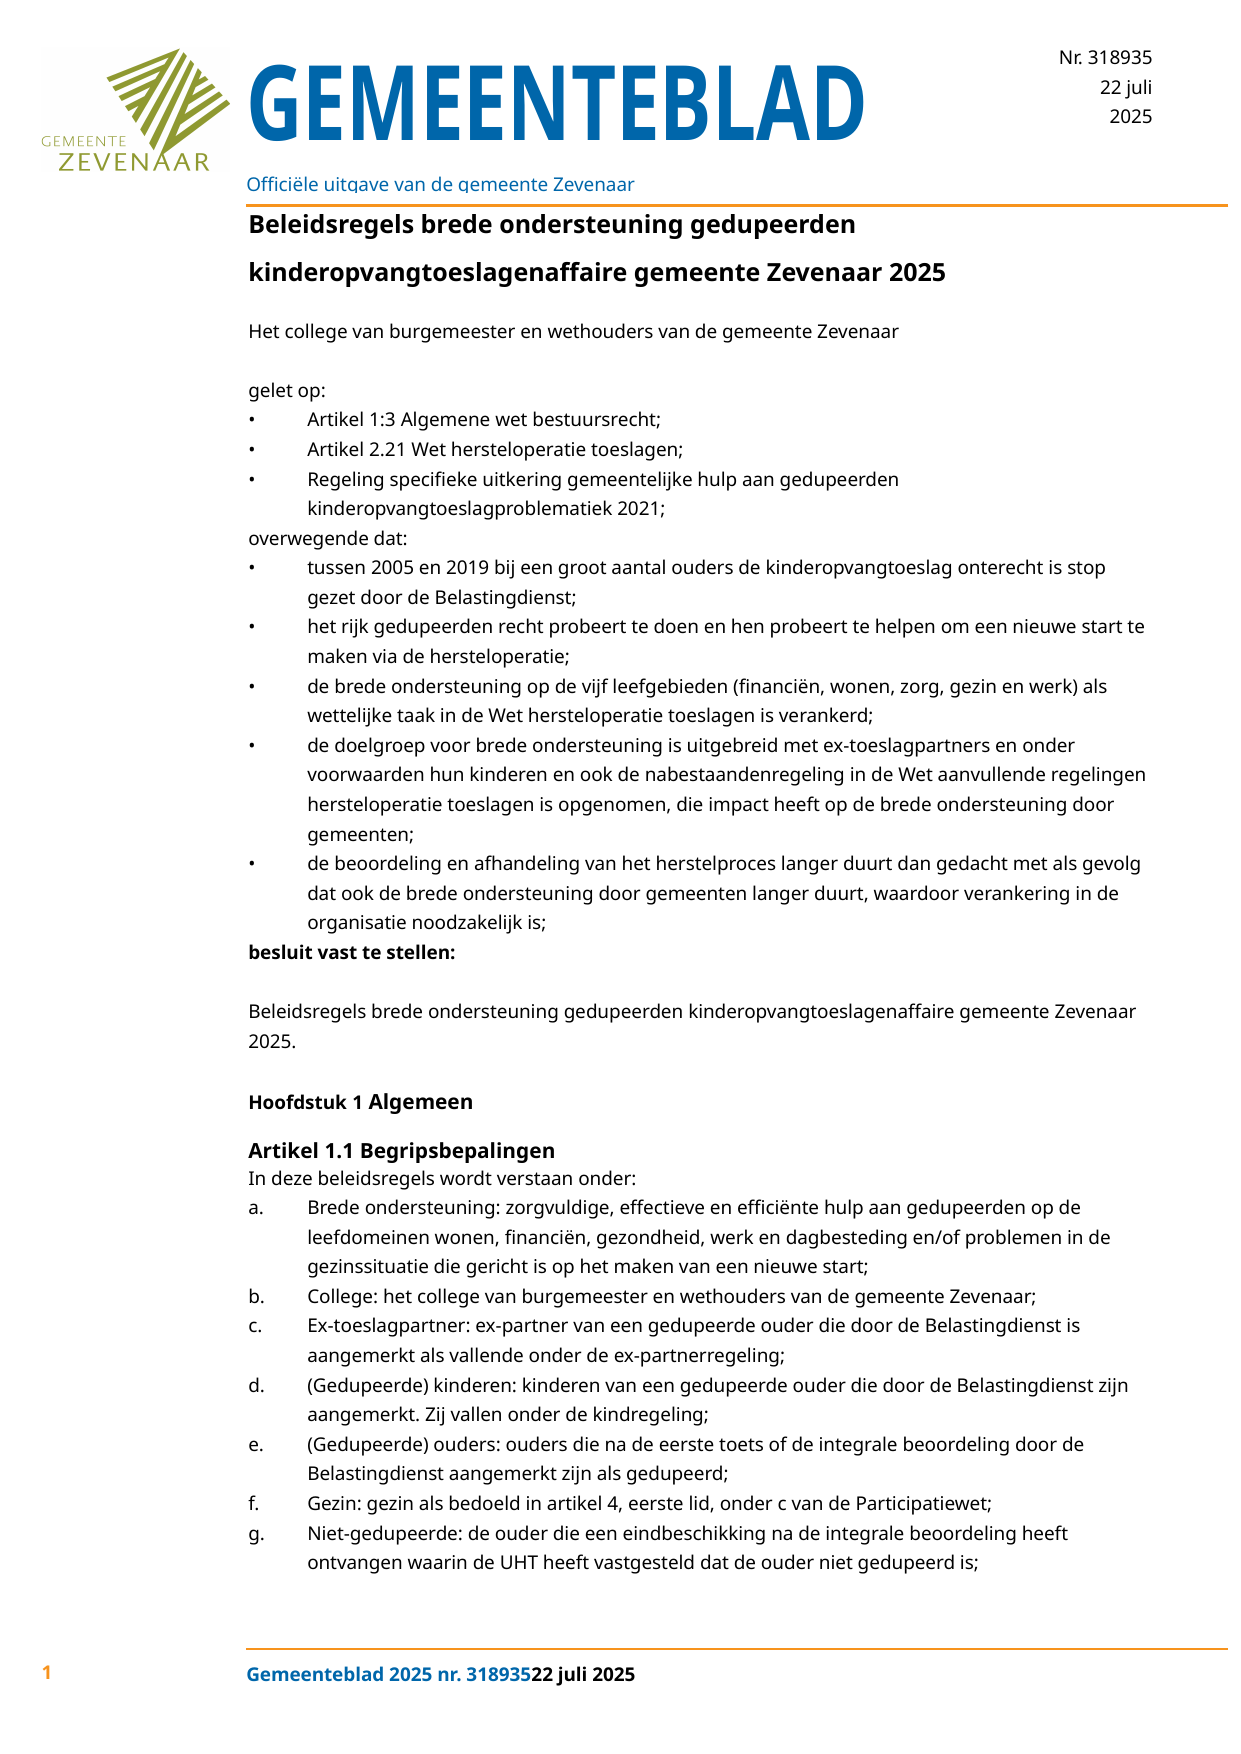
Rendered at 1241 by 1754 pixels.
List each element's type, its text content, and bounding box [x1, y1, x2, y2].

list College: het college van burgemeester en wethouders van de gemeente Zevenaar; [248, 1283, 1152, 1309]
list de doelgroep voor brede ondersteuning is uitgebreid met ex-toeslagpartners en onder voorwaarden hun kinderen en ook de nabestaandenregeling in de Wet aanvullende regelingen hersteloperatie toeslagen is opgenomen, die impact heeft op de brede ondersteuning door gemeenten; [248, 732, 1152, 847]
picture [41, 47, 231, 172]
list de brede ondersteuning op de vijf leefgebieden (financiën, wonen, zorg, gezin en werk) als wettelijke taak in de Wet hersteloperatie toeslagen is verankerd; [248, 673, 1152, 728]
list de beoordeling en afhandeling van het herstelproces langer duurt dan gedacht met als gevolg dat ook de brede ondersteuning door gemeenten langer duurt, waardoor verankering in de organisatie noodzakelijk is; [248, 850, 1152, 935]
list Niet-gedupeerde: de ouder die een eindbeschikking na de integrale beoordeling heeft ontvangen waarin de UHT heeft vastgesteld dat de ouder niet gedupeerd is; [248, 1520, 1152, 1575]
list het rijk gedupeerden recht probeert te doen en hen probeert te helpen om een nieuwe start te maken via de hersteloperatie; [248, 614, 1152, 669]
text gelet op: [248, 377, 1152, 403]
text besluit vast te stellen: [248, 939, 1152, 965]
list (Gedupeerde) kinderen: kinderen van een gedupeerde ouder die door de Belastingdienst zijn aangemerkt. Zij vallen onder de kindregeling; [248, 1372, 1152, 1427]
list Brede ondersteuning: zorgvuldige, effectieve en efficiënte hulp aan gedupeerden op de leefdomeinen wonen, financiën, gezondheid, werk en dagbesteding en/of problemen in de gezinssituatie die gericht is op het maken van een nieuwe start; [248, 1194, 1152, 1279]
list (Gedupeerde) ouders: ouders die na de eerste toets of de integrale beoordeling door de Belastingdienst aangemerkt zijn als gedupeerd; [248, 1431, 1152, 1486]
list Artikel 1:3 Algemene wet bestuursrecht; [248, 407, 1152, 432]
list Artikel 2.21 Wet hersteloperatie toeslagen; [248, 436, 1152, 462]
text Beleidsregels brede ondersteuning gedupeerden kinderopvangtoeslagenaffaire gemeente Zevenaar 2025. [248, 998, 1152, 1054]
list tussen 2005 en 2019 bij een groot aantal ouders de kinderopvangtoeslag onterecht is stop gezet door de Belastingdienst; [248, 554, 1152, 610]
text Beleidsregels brede ondersteuning gedupeerden kinderopvangtoeslagenaffaire gemeente Zevenaar 2025 [248, 207, 1152, 288]
text Het college van burgemeester en wethouders van de gemeente Zevenaar [248, 318, 1152, 344]
list Gezin: gezin als bedoeld in artikel 4, eerste lid, onder c van de Participatiewet; [248, 1490, 1152, 1516]
text Artikel 1.1 Begripsbepalingen [248, 1136, 1152, 1165]
text In deze beleidsregels wordt verstaan onder: [248, 1165, 1152, 1191]
list Regeling specifieke uitkering gemeentelijke hulp aan gedupeerden kinderopvangtoeslagproblematiek 2021; [248, 466, 1152, 521]
text Hoofdstuk 1 Algemeen [248, 1087, 1152, 1116]
text overwegende dat: [248, 525, 1152, 551]
list Ex-toeslagpartner: ex-partner van een gedupeerde ouder die door de Belastingdienst is aangemerkt als vallende onder de ex-partnerregeling; [248, 1313, 1152, 1368]
